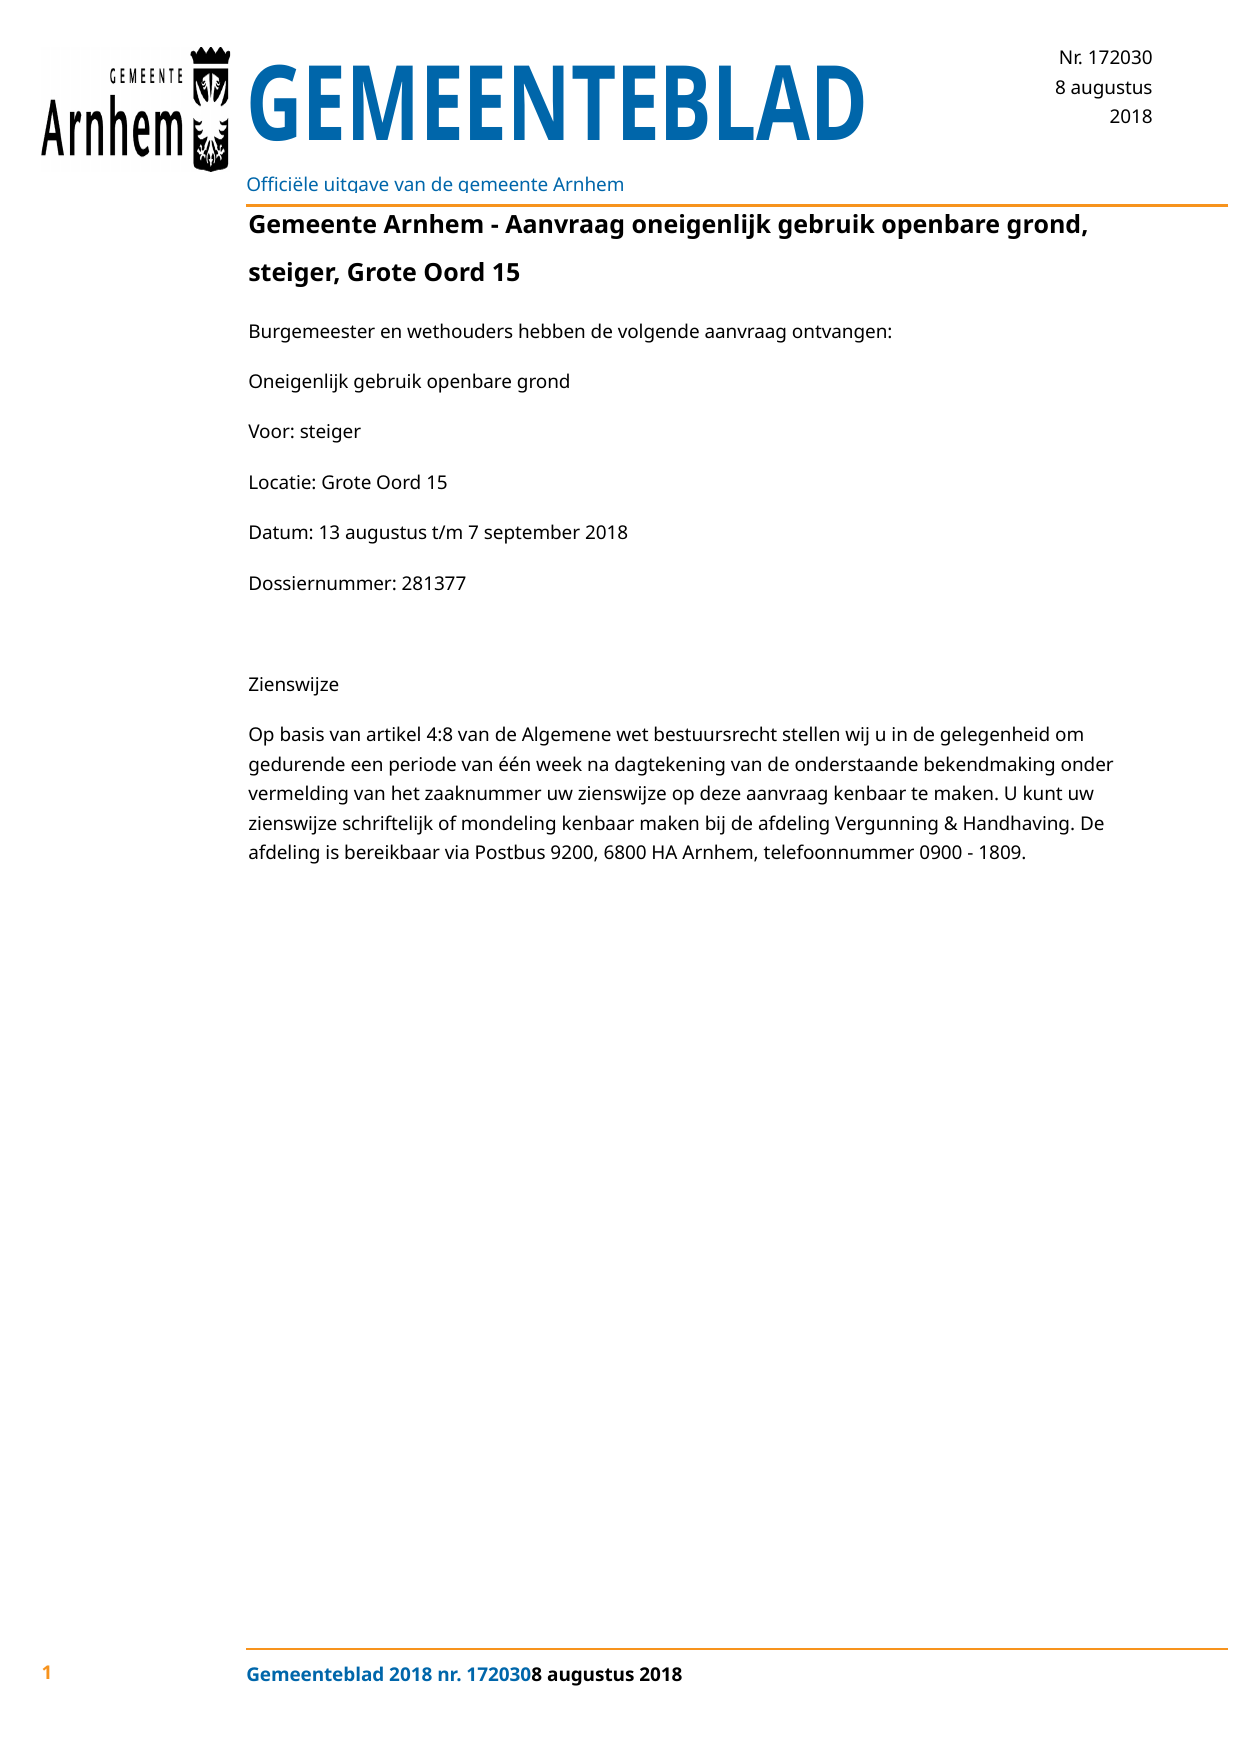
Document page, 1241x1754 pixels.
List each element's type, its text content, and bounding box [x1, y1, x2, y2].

text Dossiernummer: 281377 [248, 570, 1152, 596]
text Op basis van artikel 4:8 van de Algemene wet bestuursrecht stellen wij u in de gelegenheid om gedurende een periode van één week na dagtekening van de onderstaande bekendmaking onder vermelding van het zaaknummer uw zienswijze op deze aanvraag kenbaar te maken. U kunt uw zienswijze schriftelijk of mondeling kenbaar maken bij de afdeling Vergunning & Handhaving. De afdeling is bereikbaar via Postbus 9200, 6800 HA Arnhem, telefoonnummer 0900 - 1809. [248, 721, 1152, 865]
picture [41, 47, 231, 172]
text Voor: steiger [248, 419, 1152, 444]
text Zienswijze [248, 671, 1152, 697]
text Datum: 13 augustus t/m 7 september 2018 [248, 519, 1152, 545]
text Burgemeester en wethouders hebben de volgende aanvraag ontvangen: [248, 318, 1152, 344]
text Oneigenlijk gebruik openbare grond [248, 368, 1152, 394]
text Locatie: Grote Oord 15 [248, 469, 1152, 495]
text Gemeente Arnhem - Aanvraag oneigenlijk gebruik openbare grond, steiger, Grote Oord 15 [248, 207, 1152, 288]
